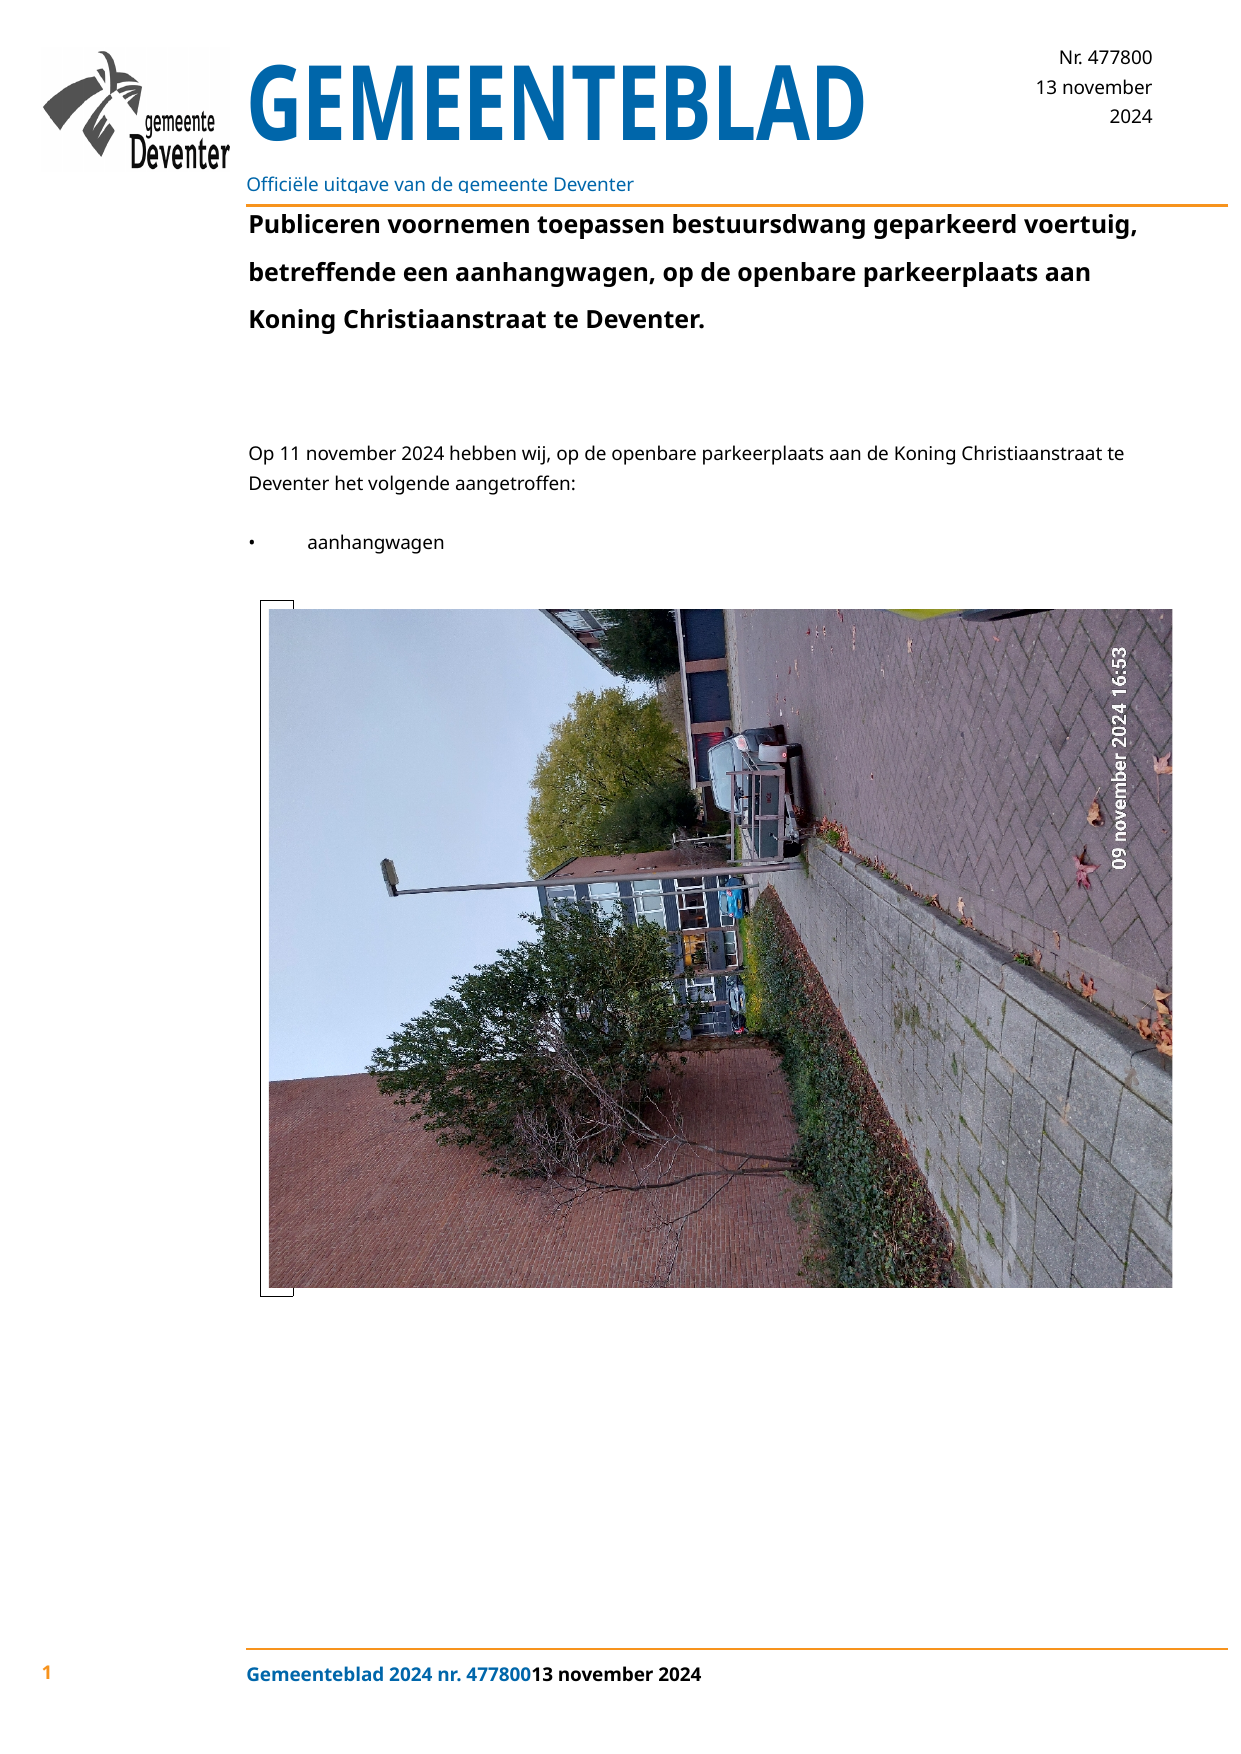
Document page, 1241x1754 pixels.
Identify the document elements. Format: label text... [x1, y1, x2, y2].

picture [268, 609, 1173, 1288]
text Op 11 november 2024 hebben wij, op de openbare parkeerplaats aan de Koning Christiaanstraat te Deventer het volgende aangetroffen: [248, 441, 1152, 496]
text Publiceren voornemen toepassen bestuursdwang geparkeerd voertuig, betreffende een aanhangwagen, op de openbare parkeerplaats aan Koning Christiaanstraat te Deventer. [248, 207, 1152, 336]
picture [41, 47, 231, 172]
list aanhangwagen [248, 529, 1152, 555]
